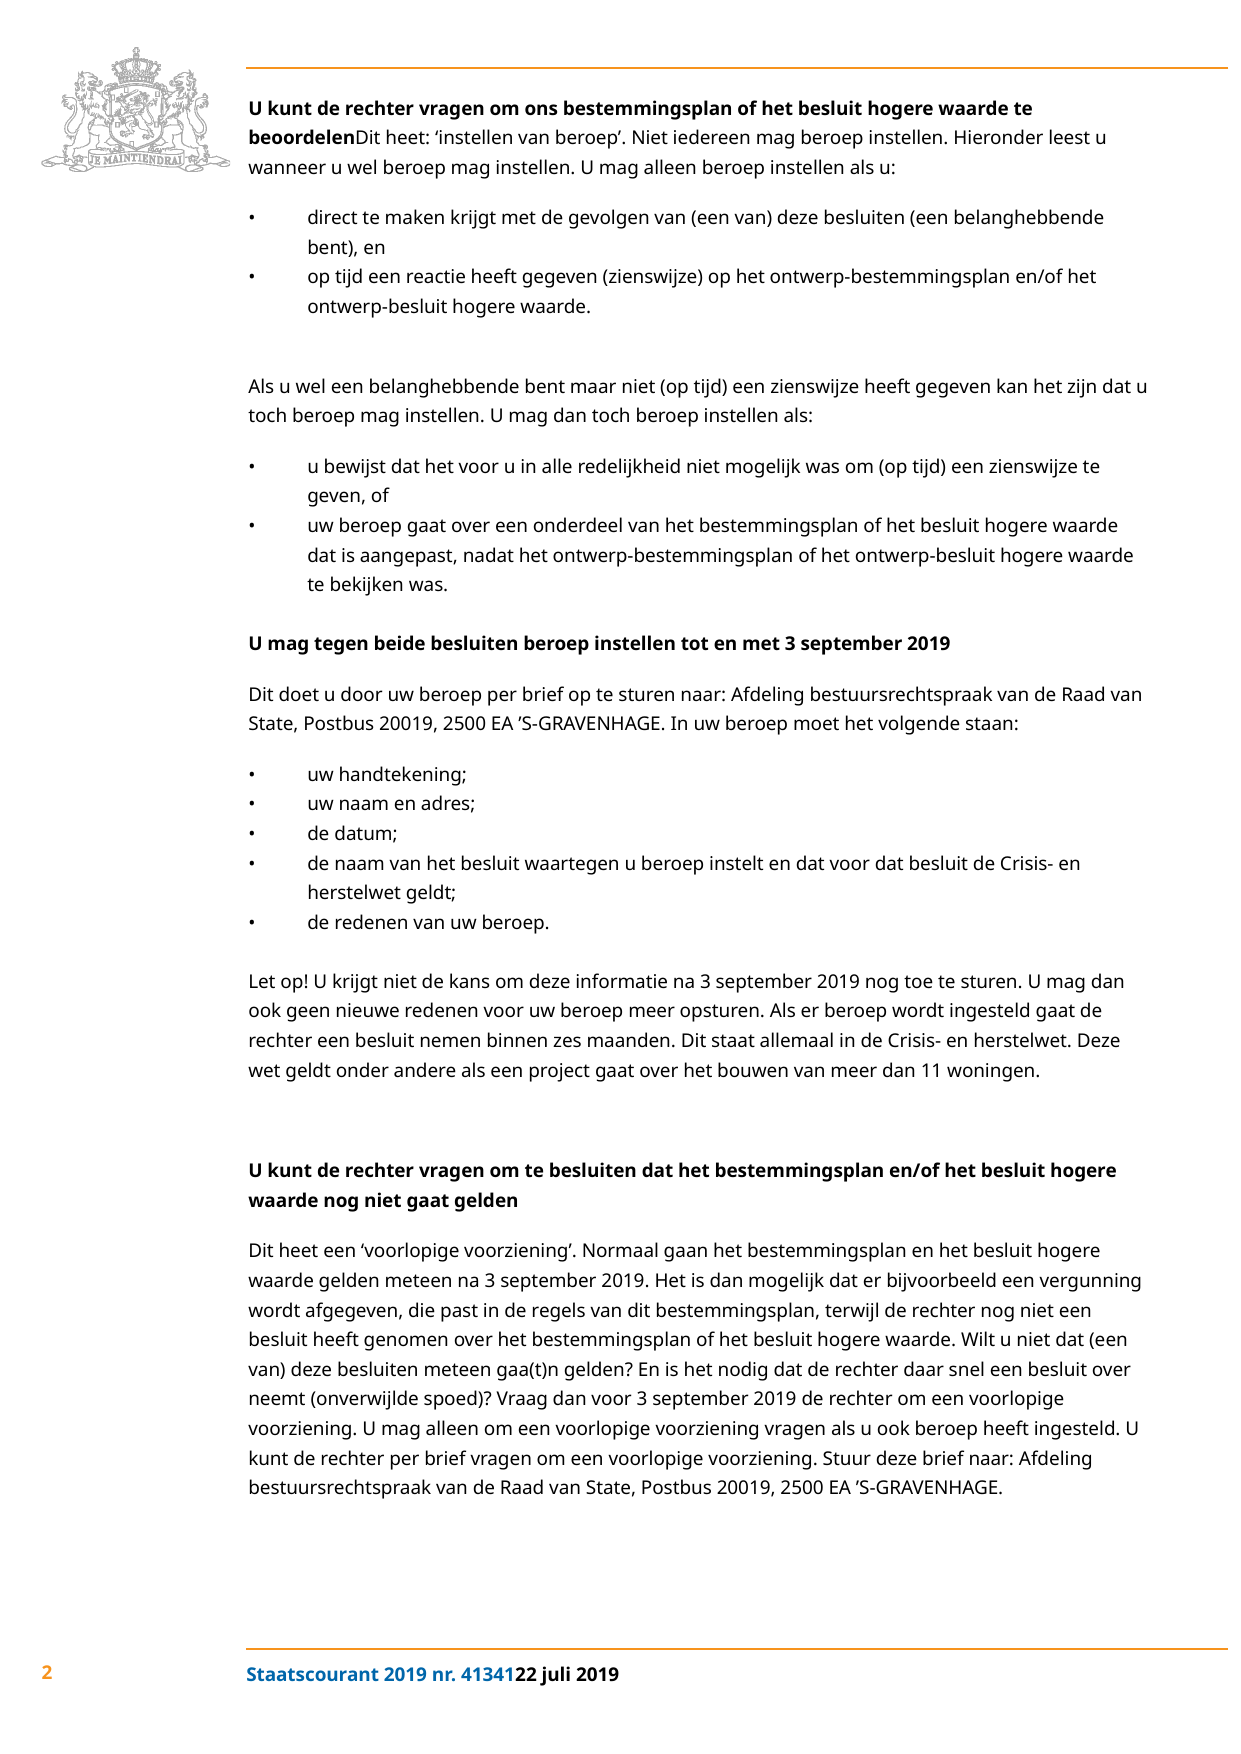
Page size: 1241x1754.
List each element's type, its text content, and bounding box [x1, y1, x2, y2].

text Dit heet een ‘voorlopige voorziening’. Normaal gaan het bestemmingsplan en het besluit hogere waarde gelden meteen na 3 september 2019. Het is dan mogelijk dat er bijvoorbeeld een vergunning wordt afgegeven, die past in de regels van dit bestemmingsplan, terwijl de rechter nog niet een besluit heeft genomen over het bestemmingsplan of het besluit hogere waarde. Wilt u niet dat (een van) deze besluiten meteen gaa(t)n gelden? En is het nodig dat de rechter daar snel een besluit over neemt (onverwijlde spoed)? Vraag dan voor 3 september 2019 de rechter om een voorlopige voorziening. U mag alleen om een voorlopige voorziening vragen als u ook beroep heeft ingesteld. U kunt de rechter per brief vragen om een voorlopige voorziening. Stuur deze brief naar: Afdeling bestuursrechtspraak van de Raad van State, Postbus 20019, 2500 EA ’S-GRAVENHAGE. [248, 1238, 1152, 1500]
picture [41, 47, 231, 172]
text U mag tegen beide besluiten beroep instellen tot en met 3 september 2019 [248, 631, 1152, 656]
text Dit doet u door uw beroep per brief op te sturen naar: Afdeling bestuursrechtspraak van de Raad van State, Postbus 20019, 2500 EA ’S-GRAVENHAGE. In uw beroep moet het volgende staan: [248, 681, 1152, 736]
list op tijd een reactie heeft gegeven (zienswijze) op het ontwerp-bestemmingsplan en/of het ontwerp-besluit hogere waarde. [248, 263, 1152, 319]
list uw beroep gaat over een onderdeel van het bestemmingsplan of het besluit hogere waarde dat is aangepast, nadat het ontwerp-bestemmingsplan of het ontwerp-besluit hogere waarde te bekijken was. [248, 512, 1152, 597]
list de redenen van uw beroep. [248, 909, 1152, 935]
list direct te maken krijgt met de gevolgen van (een van) deze besluiten (een belanghebbende bent), en [248, 204, 1152, 260]
text U kunt de rechter vragen om te besluiten dat het bestemmingsplan en/of het besluit hogere waarde nog niet gaat gelden [248, 1158, 1152, 1213]
list uw handtekening; [248, 761, 1152, 787]
list uw naam en adres; [248, 791, 1152, 816]
list de datum; [248, 820, 1152, 846]
list de naam van het besluit waartegen u beroep instelt en dat voor dat besluit de Crisis- en herstelwet geldt; [248, 850, 1152, 905]
text Let op! U krijgt niet de kans om deze informatie na 3 september 2019 nog toe te sturen. U mag dan ook geen nieuwe redenen voor uw beroep meer opsturen. Als er beroep wordt ingesteld gaat de rechter een besluit nemen binnen zes maanden. Dit staat allemaal in de Crisis- en herstelwet. Deze wet geldt onder andere als een project gaat over het bouwen van meer dan 11 woningen. [248, 968, 1152, 1083]
list u bewijst dat het voor u in alle redelijkheid niet mogelijk was om (op tijd) een zienswijze te geven, of [248, 453, 1152, 508]
text Als u wel een belanghebbende bent maar niet (op tijd) een zienswijze heeft gegeven kan het zijn dat u toch beroep mag instellen. U mag dan toch beroep instellen als: [248, 373, 1152, 428]
text U kunt de rechter vragen om ons bestemmingsplan of het besluit hogere waarde te beoordelenDit heet: ‘instellen van beroep’. Niet iedereen mag beroep instellen. Hieronder leest u wanneer u wel beroep mag instellen. U mag alleen beroep instellen als u: [248, 95, 1152, 180]
